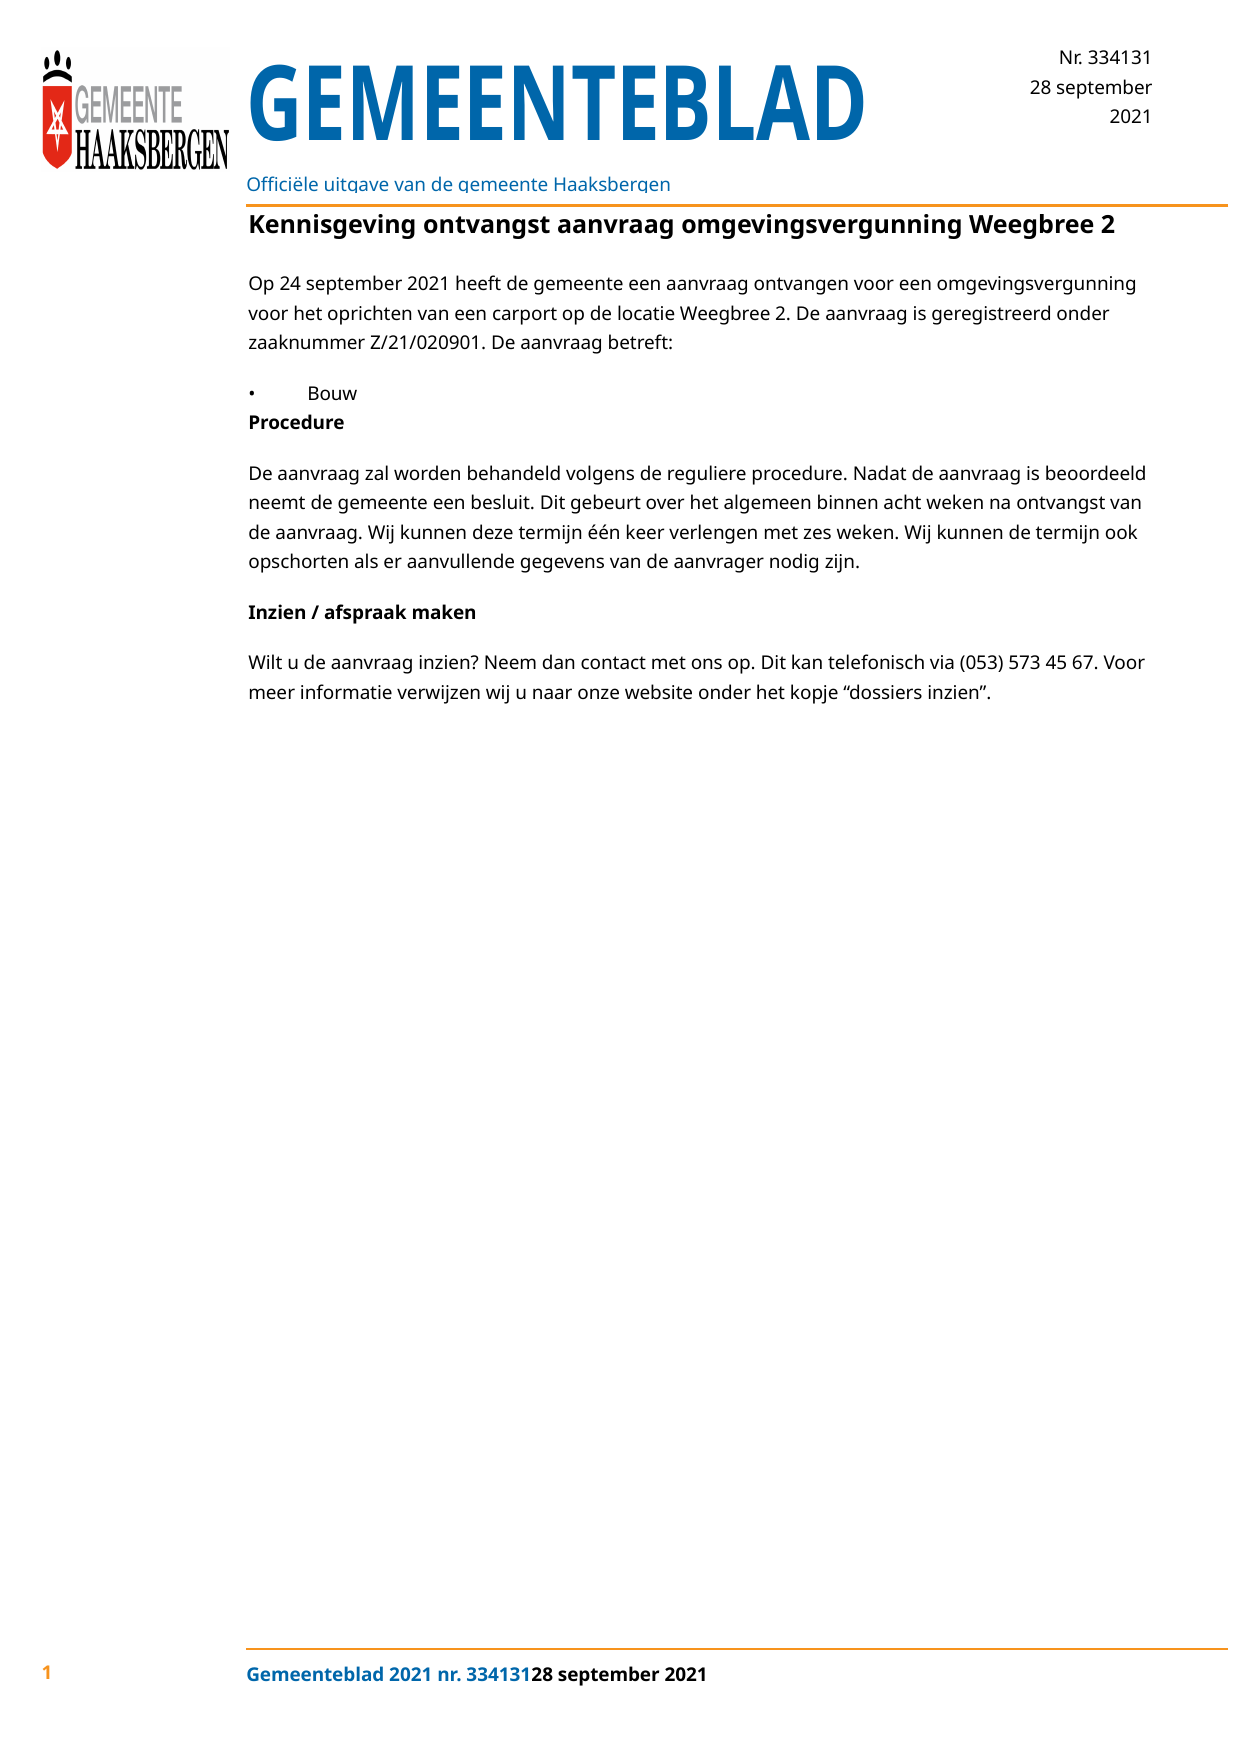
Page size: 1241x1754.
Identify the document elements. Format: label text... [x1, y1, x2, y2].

picture [41, 47, 231, 172]
text Inzien / afspraak maken [248, 599, 1152, 625]
text De aanvraag zal worden behandeld volgens de reguliere procedure. Nadat de aanvraag is beoordeeld neemt de gemeente een besluit. Dit gebeurt over het algemeen binnen acht weken na ontvangst van de aanvraag. Wij kunnen deze termijn één keer verlengen met zes weken. Wij kunnen de termijn ook opschorten als er aanvullende gegevens van de aanvrager nodig zijn. [248, 460, 1152, 574]
text Procedure [248, 409, 1152, 435]
text Wilt u de aanvraag inzien? Neem dan contact met ons op. Dit kan telefonisch via (053) 573 45 67. Voor meer informatie verwijzen wij u naar onze website onder het kopje “dossiers inzien”. [248, 649, 1152, 705]
text Op 24 september 2021 heeft de gemeente een aanvraag ontvangen voor een omgevingsvergunning voor het oprichten van een carport op de locatie Weegbree 2. De aanvraag is geregistreerd onder zaaknummer Z/21/020901. De aanvraag betreft: [248, 270, 1152, 355]
text Kennisgeving ontvangst aanvraag omgevingsvergunning Weegbree 2 [248, 207, 1152, 241]
list Bouw [248, 380, 1152, 406]
